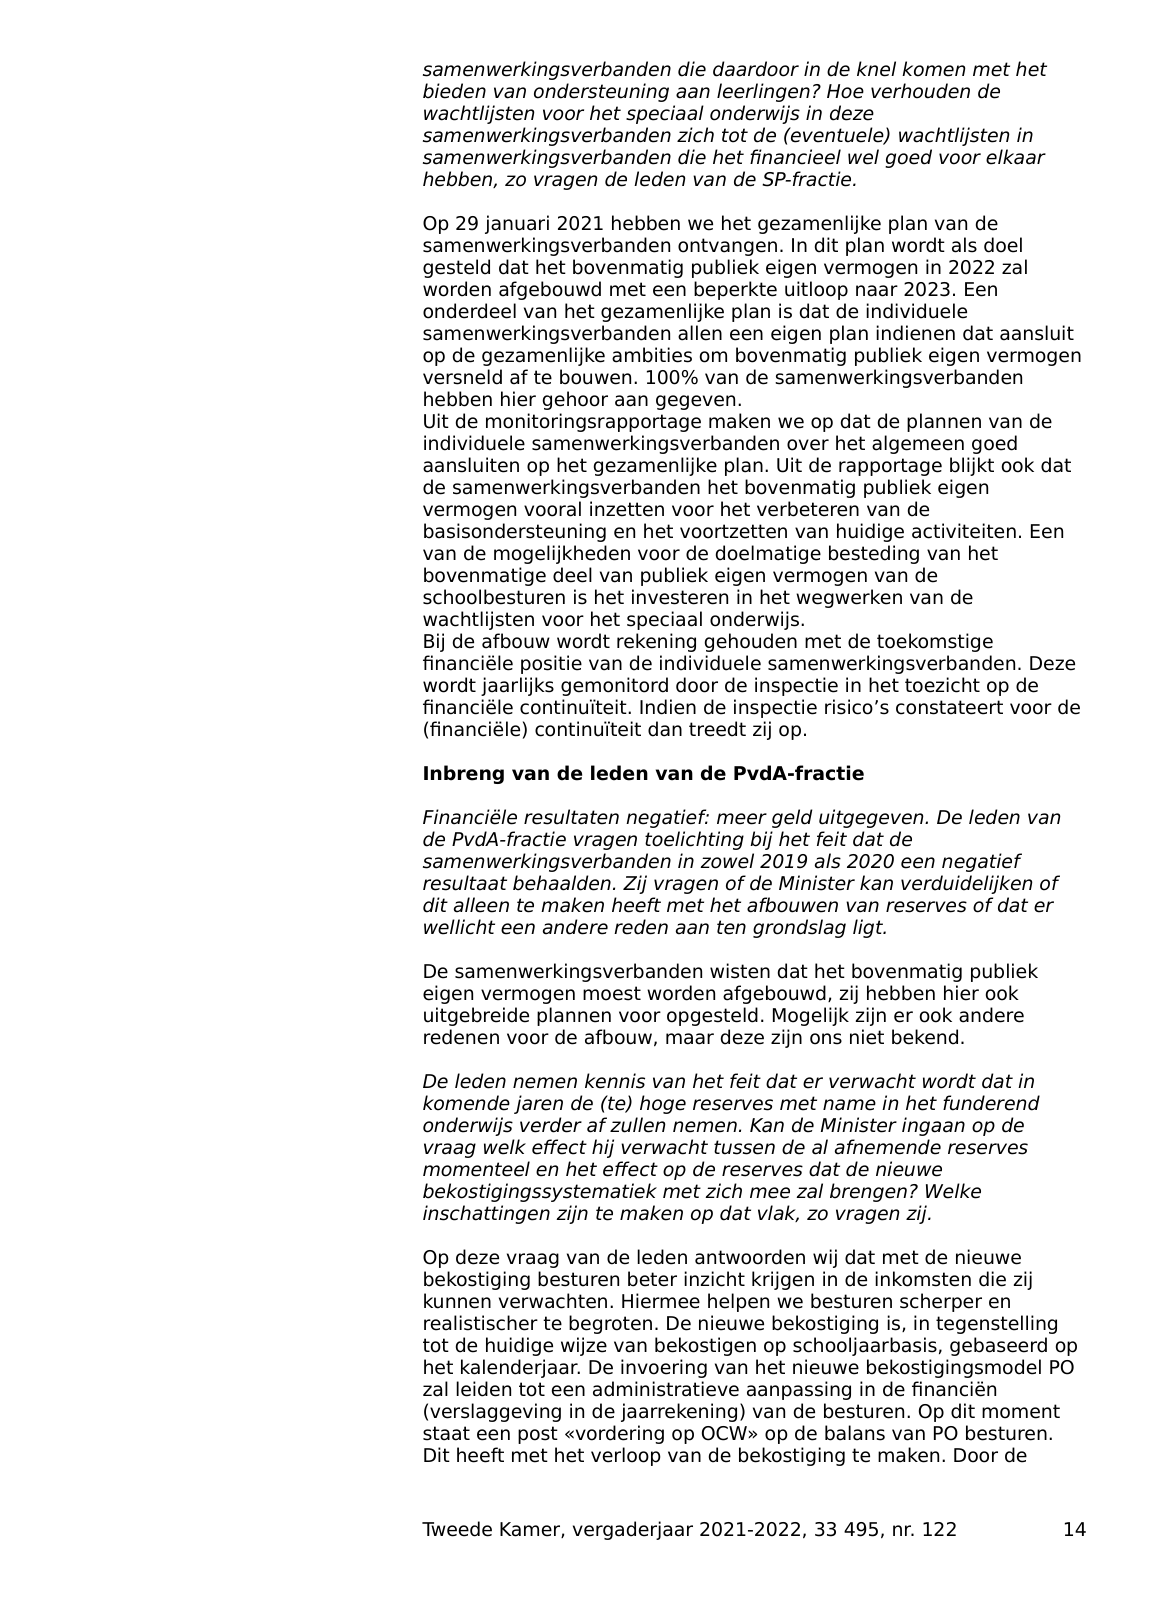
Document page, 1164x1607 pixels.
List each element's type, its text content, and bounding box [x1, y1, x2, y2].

text Op deze vraag van de leden antwoorden wij dat met de nieuwe bekostiging besturen beter inzicht krijgen in de inkomsten die zij kunnen verwachten. Hiermee helpen we besturen scherper en realistischer te begroten. De nieuwe bekostiging is, in tegenstelling tot de huidige wijze van bekostigen op schooljaarbasis, gebaseerd op het kalenderjaar. De invoering van het nieuwe bekostigingsmodel PO zal leiden tot een administratieve aanpassing in de financiën (verslaggeving in de jaarrekening) van de besturen. Op dit moment staat een post «vordering op OCW» op de balans van PO besturen. Dit heeft met het verloop van de bekostiging te maken. Door de [422, 1247, 1087, 1467]
subtitle Inbreng van de leden van de PvdA-fractie [422, 763, 1087, 785]
text Uit de monitoringsrapportage maken we op dat de plannen van de individuele samenwerkingsverbanden over het algemeen goed aansluiten op het gezamenlijke plan. Uit de rapportage blijkt ook dat de samenwerkingsverbanden het bovenmatig publiek eigen vermogen vooral inzetten voor het verbeteren van de basisondersteuning en het voortzetten van huidige activiteiten. Een van de mogelijkheden voor de doelmatige besteding van het bovenmatige deel van publiek eigen vermogen van de schoolbesturen is het investeren in het wegwerken van de wachtlijsten voor het speciaal onderwijs. [422, 411, 1087, 631]
text De samenwerkingsverbanden wisten dat het bovenmatig publiek eigen vermogen moest worden afgebouwd, zij hebben hier ook uitgebreide plannen voor opgesteld. Mogelijk zijn er ook andere redenen voor de afbouw, maar deze zijn ons niet bekend. [422, 961, 1087, 1049]
text De leden nemen kennis van het feit dat er verwacht wordt dat in komende jaren de (te) hoge reserves met name in het funderend onderwijs verder af zullen nemen. Kan de Minister ingaan op de vraag welk effect hij verwacht tussen de al afnemende reserves momenteel en het effect op de reserves dat de nieuwe bekostigingssystematiek met zich mee zal brengen? Welke inschattingen zijn te maken op dat vlak, zo vragen zij. [422, 1071, 1087, 1225]
text Financiële resultaten negatief: meer geld uitgegeven. De leden van de PvdA-fractie vragen toelichting bij het feit dat de samenwerkingsverbanden in zowel 2019 als 2020 een negatief resultaat behaalden. Zij vragen of de Minister kan verduidelijken of dit alleen te maken heeft met het afbouwen van reserves of dat er wellicht een andere reden aan ten grondslag ligt. [422, 807, 1087, 939]
text Bij de afbouw wordt rekening gehouden met de toekomstige financiële positie van de individuele samenwerkingsverbanden. Deze wordt jaarlijks gemonitord door de inspectie in het toezicht op de financiële continuïteit. Indien de inspectie risico’s constateert voor de (financiële) continuïteit dan treedt zij op. [422, 631, 1087, 741]
text Op 29 januari 2021 hebben we het gezamenlijke plan van de samenwerkingsverbanden ontvangen. In dit plan wordt als doel gesteld dat het bovenmatig publiek eigen vermogen in 2022 zal worden afgebouwd met een beperkte uitloop naar 2023. Een onderdeel van het gezamenlijke plan is dat de individuele samenwerkingsverbanden allen een eigen plan indienen dat aansluit op de gezamenlijke ambities om bovenmatig publiek eigen vermogen versneld af te bouwen. 100% van de samenwerkingsverbanden hebben hier gehoor aan gegeven. [422, 213, 1087, 411]
text samenwerkingsverbanden die daardoor in de knel komen met het bieden van ondersteuning aan leerlingen? Hoe verhouden de wachtlijsten voor het speciaal onderwijs in deze samenwerkingsverbanden zich tot de (eventuele) wachtlijsten in samenwerkingsverbanden die het financieel wel goed voor elkaar hebben, zo vragen de leden van de SP-fractie. [422, 59, 1087, 191]
